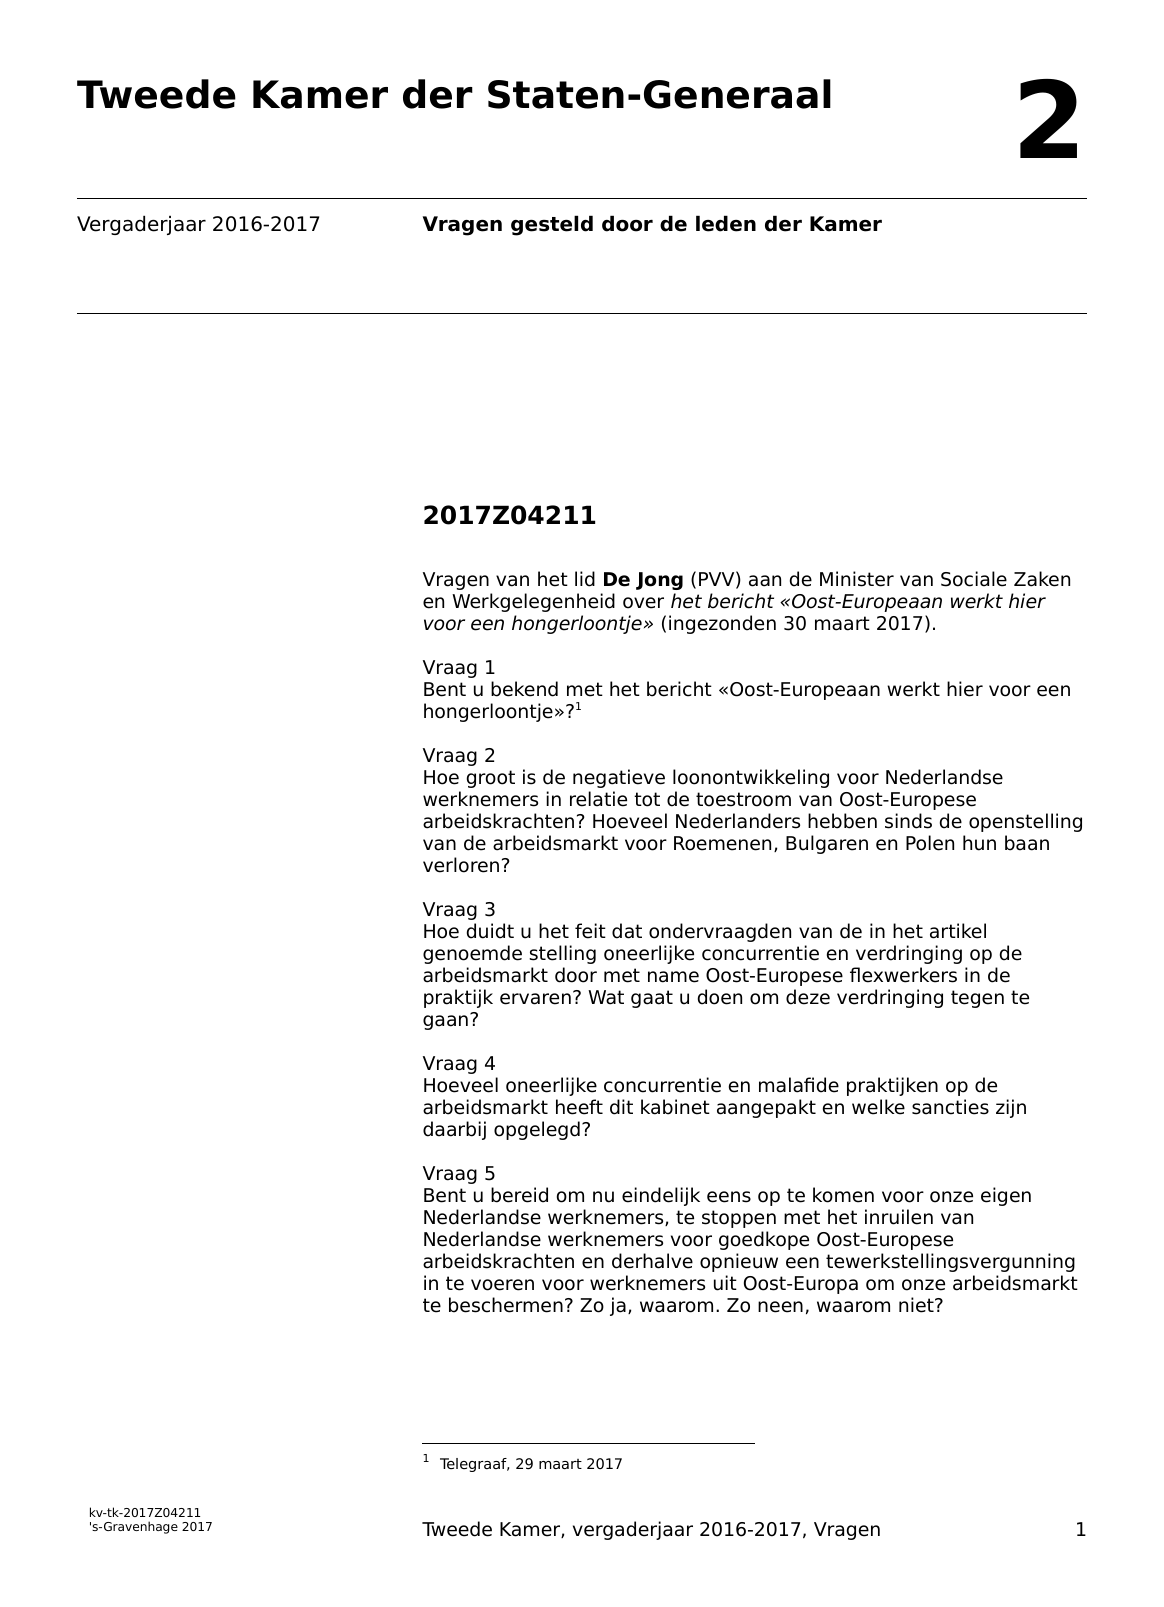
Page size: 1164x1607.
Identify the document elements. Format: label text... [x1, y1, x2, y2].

text 's-Gravenhage 2017 [88, 1520, 323, 1534]
text Vraag 3 [422, 899, 1087, 921]
text 2017Z04211 [422, 501, 1087, 531]
text Hoe duidt u het feit dat ondervraagden van de in het artikel genoemde stelling oneerlijke concurrentie en verdringing op de arbeidsmarkt door met name Oost-Europese flexwerkers in de praktijk ervaren? Wat gaat u doen om deze verdringing tegen te gaan? [422, 921, 1087, 1031]
table_cell Vergaderjaar 2016-2017 [77, 199, 422, 313]
text Vragen van het lid De Jong (PVV) aan de Minister van Sociale Zaken en Werkgelegenheid over het bericht «Oost-Europeaan werkt hier voor een hongerloontje» (ingezonden 30 maart 2017). [422, 569, 1087, 635]
text Hoe groot is de negatieve loonontwikkeling voor Nederlandse werknemers in relatie tot de toestroom van Oost-Europese arbeidskrachten? Hoeveel Nederlanders hebben sinds de openstelling van de arbeidsmarkt voor Roemenen, Bulgaren en Polen hun baan verloren? [422, 767, 1087, 877]
text Vraag 2 [422, 745, 1087, 767]
table_header 2 [886, 59, 1087, 198]
text Vraag 4 [422, 1053, 1087, 1075]
table_cell Vragen gesteld door de leden der Kamer [422, 199, 1087, 313]
text Hoeveel oneerlijke concurrentie en malafide praktijken op de arbeidsmarkt heeft dit kabinet aangepakt en welke sancties zijn daarbij opgelegd? [422, 1075, 1087, 1141]
text Vraag 5 [422, 1163, 1087, 1185]
table_header Tweede Kamer der Staten-Generaal [77, 59, 886, 198]
text Bent u bereid om nu eindelijk eens op te komen voor onze eigen Nederlandse werknemers, te stoppen met het inruilen van Nederlandse werknemers voor goedkope Oost-Europese arbeidskrachten en derhalve opnieuw een tewerkstellingsvergunning in te voeren voor werknemers uit Oost-Europa om onze arbeidsmarkt te beschermen? Zo ja, waarom. Zo neen, waarom niet? [422, 1185, 1087, 1317]
text Bent u bekend met het bericht «Oost-Europeaan werkt hier voor een hongerloontje»? [422, 679, 1087, 723]
text Vraag 1 [422, 657, 1087, 679]
text kv-tk-2017Z04211 [88, 1506, 323, 1520]
text Telegraaf, 29 maart 2017 [422, 1452, 1087, 1474]
